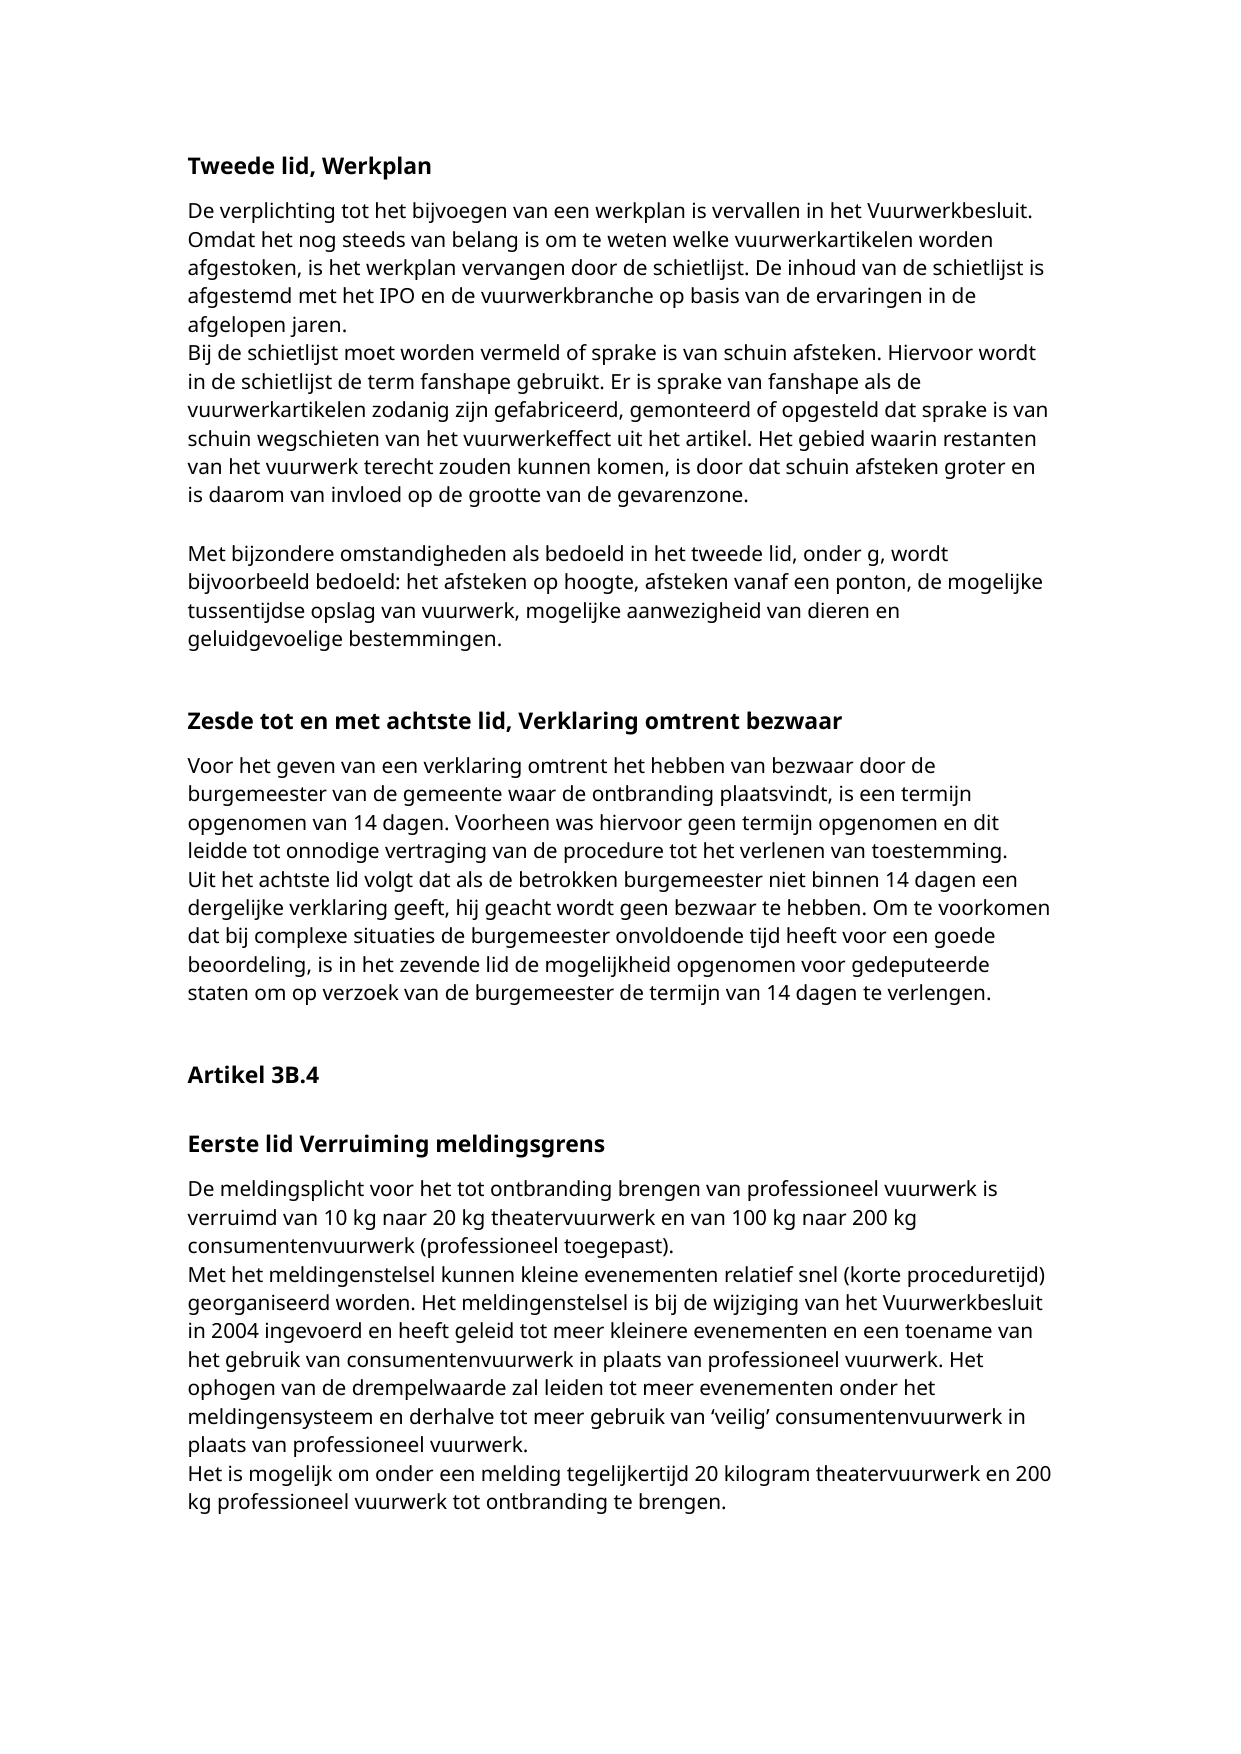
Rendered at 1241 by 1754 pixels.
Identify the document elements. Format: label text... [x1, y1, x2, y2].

subtitle Eerste lid Verruiming meldingsgrens [187, 1128, 1053, 1159]
text De verplichting tot het bijvoegen van een werkplan is vervallen in het Vuurwerkbesluit. [187, 196, 1053, 225]
text Met bijzondere omstandigheden als bedoeld in het tweede lid, onder g, wordt bijvoorbeeld bedoeld: het afsteken op hoogte, afsteken vanaf een ponton, de mogelijke tussentijdse opslag van vuurwerk, mogelijke aanwezigheid van dieren en geluidgevoelige bestemmingen. [187, 539, 1053, 653]
subtitle Tweede lid, Werkplan [187, 150, 1053, 181]
text Uit het achtste lid volgt dat als de betrokken burgemeester niet binnen 14 dagen een dergelijke verklaring geeft, hij geacht wordt geen bezwaar te hebben. Om te voorkomen dat bij complexe situaties de burgemeester onvoldoende tijd heeft voor een goede beoordeling, is in het zevende lid de mogelijkheid opgenomen voor gedeputeerde staten om op verzoek van de burgemeester de termijn van 14 dagen te verlengen. [187, 865, 1053, 1007]
subtitle Zesde tot en met achtste lid, Verklaring omtrent bezwaar [187, 705, 1053, 736]
text Het is mogelijk om onder een melding tegelijkertijd 20 kilogram theatervuurwerk en 200 kg professioneel vuurwerk tot ontbranding te brengen. [187, 1459, 1053, 1516]
subtitle Artikel 3B.4 [187, 1059, 1053, 1091]
text Met het meldingenstelsel kunnen kleine evenementen relatief snel (korte proceduretijd) georganiseerd worden. Het meldingenstelsel is bij de wijziging van het Vuurwerkbesluit in 2004 ingevoerd en heeft geleid tot meer kleinere evenementen en een toename van het gebruik van consumentenvuurwerk in plaats van professioneel vuurwerk. Het ophogen van de drempelwaarde zal leiden tot meer evenementen onder het meldingensysteem en derhalve tot meer gebruik van ‘veilig’ consumentenvuurwerk in plaats van professioneel vuurwerk. [187, 1260, 1053, 1459]
text Voor het geven van een verklaring omtrent het hebben van bezwaar door de burgemeester van de gemeente waar de ontbranding plaatsvindt, is een termijn opgenomen van 14 dagen. Voorheen was hiervoor geen termijn opgenomen en dit leidde tot onnodige vertraging van de procedure tot het verlenen van toestemming. [187, 751, 1053, 865]
text De meldingsplicht voor het tot ontbranding brengen van professioneel vuurwerk is verruimd van 10 kg naar 20 kg theatervuurwerk en van 100 kg naar 200 kg consumentenvuurwerk (professioneel toegepast). [187, 1174, 1053, 1260]
text Omdat het nog steeds van belang is om te weten welke vuurwerkartikelen worden afgestoken, is het werkplan vervangen door de schietlijst. De inhoud van de schietlijst is afgestemd met het IPO en de vuurwerkbranche op basis van de ervaringen in de afgelopen jaren. [187, 225, 1053, 338]
text Bij de schietlijst moet worden vermeld of sprake is van schuin afsteken. Hiervoor wordt in de schietlijst de term fanshape gebruikt. Er is sprake van fanshape als de vuurwerkartikelen zodanig zijn gefabriceerd, gemonteerd of opgesteld dat sprake is van schuin wegschieten van het vuurwerkeffect uit het artikel. Het gebied waarin restanten van het vuurwerk terecht zouden kunnen komen, is door dat schuin afsteken groter en is daarom van invloed op de grootte van de gevarenzone. [187, 338, 1053, 509]
